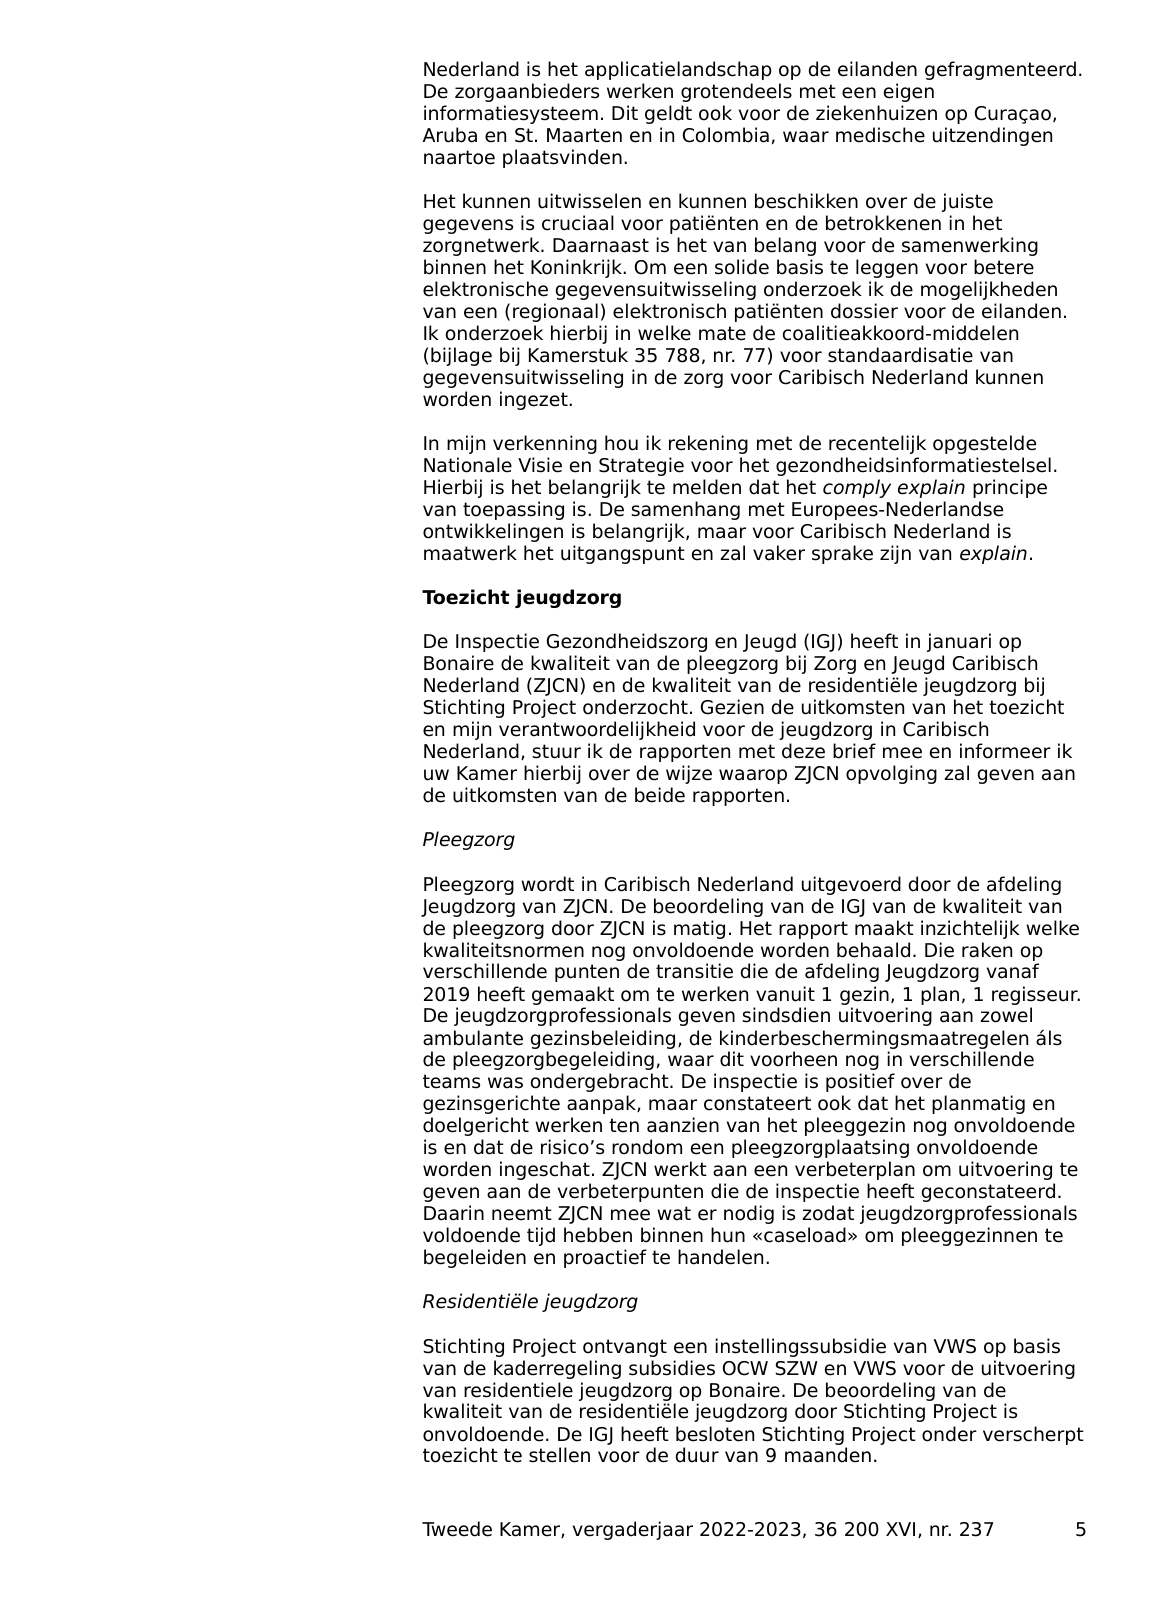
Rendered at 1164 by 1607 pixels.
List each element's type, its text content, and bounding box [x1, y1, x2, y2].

text Het kunnen uitwisselen en kunnen beschikken over de juiste gegevens is cruciaal voor patiënten en de betrokkenen in het zorgnetwerk. Daarnaast is het van belang voor de samenwerking binnen het Koninkrijk. Om een solide basis te leggen voor betere elektronische gegevensuitwisseling onderzoek ik de mogelijkheden van een (regionaal) elektronisch patiënten dossier voor de eilanden. Ik onderzoek hierbij in welke mate de coalitieakkoord-middelen (bijlage bij Kamerstuk 35 788, nr. 77) voor standaardisatie van gegevensuitwisseling in de zorg voor Caribisch Nederland kunnen worden ingezet. [422, 191, 1087, 411]
text De Inspectie Gezondheidszorg en Jeugd (IGJ) heeft in januari op Bonaire de kwaliteit van de pleegzorg bij Zorg en Jeugd Caribisch Nederland (ZJCN) en de kwaliteit van de residentiële jeugdzorg bij Stichting Project onderzocht. Gezien de uitkomsten van het toezicht en mijn verantwoordelijkheid voor de jeugdzorg in Caribisch Nederland, stuur ik de rapporten met deze brief mee en informeer ik uw Kamer hierbij over de wijze waarop ZJCN opvolging zal geven aan de uitkomsten van de beide rapporten. [422, 631, 1087, 807]
text Stichting Project ontvangt een instellingssubsidie van VWS op basis van de kaderregeling subsidies OCW SZW en VWS voor de uitvoering van residentiele jeugdzorg op Bonaire. De beoordeling van de kwaliteit van de residentiële jeugdzorg door Stichting Project is onvoldoende. De IGJ heeft besloten Stichting Project onder verscherpt toezicht te stellen voor de duur van 9 maanden. [422, 1336, 1087, 1467]
subtitle Pleegzorg [422, 829, 1087, 851]
text Pleegzorg wordt in Caribisch Nederland uitgevoerd door de afdeling Jeugdzorg van ZJCN. De beoordeling van de IGJ van de kwaliteit van de pleegzorg door ZJCN is matig. Het rapport maakt inzichtelijk welke kwaliteitsnormen nog onvoldoende worden behaald. Die raken op verschillende punten de transitie die de afdeling Jeugdzorg vanaf 2019 heeft gemaakt om te werken vanuit 1 gezin, 1 plan, 1 regisseur. De jeugdzorgprofessionals geven sindsdien uitvoering aan zowel ambulante gezinsbeleiding, de kinderbeschermingsmaatregelen áls de pleegzorgbegeleiding, waar dit voorheen nog in verschillende teams was ondergebracht. De inspectie is positief over de gezinsgerichte aanpak, maar constateert ook dat het planmatig en doelgericht werken ten aanzien van het pleeggezin nog onvoldoende is en dat de risico’s rondom een pleegzorgplaatsing onvoldoende worden ingeschat. ZJCN werkt aan een verbeterplan om uitvoering te geven aan de verbeterpunten die de inspectie heeft geconstateerd. Daarin neemt ZJCN mee wat er nodig is zodat jeugdzorgprofessionals voldoende tijd hebben binnen hun «caseload» om pleeggezinnen te begeleiden en proactief te handelen. [422, 873, 1087, 1269]
text Nederland is het applicatielandschap op de eilanden gefragmenteerd. De zorgaanbieders werken grotendeels met een eigen informatiesysteem. Dit geldt ook voor de ziekenhuizen op Curaçao, Aruba en St. Maarten en in Colombia, waar medische uitzendingen naartoe plaatsvinden. [422, 59, 1087, 169]
subtitle Residentiële jeugdzorg [422, 1291, 1087, 1313]
text In mijn verkenning hou ik rekening met de recentelijk opgestelde Nationale Visie en Strategie voor het gezondheidsinformatiestelsel. Hierbij is het belangrijk te melden dat het comply explain principe van toepassing is. De samenhang met Europees-Nederlandse ontwikkelingen is belangrijk, maar voor Caribisch Nederland is maatwerk het uitgangspunt en zal vaker sprake zijn van explain. [422, 433, 1087, 565]
subtitle Toezicht jeugdzorg [422, 587, 1087, 609]
